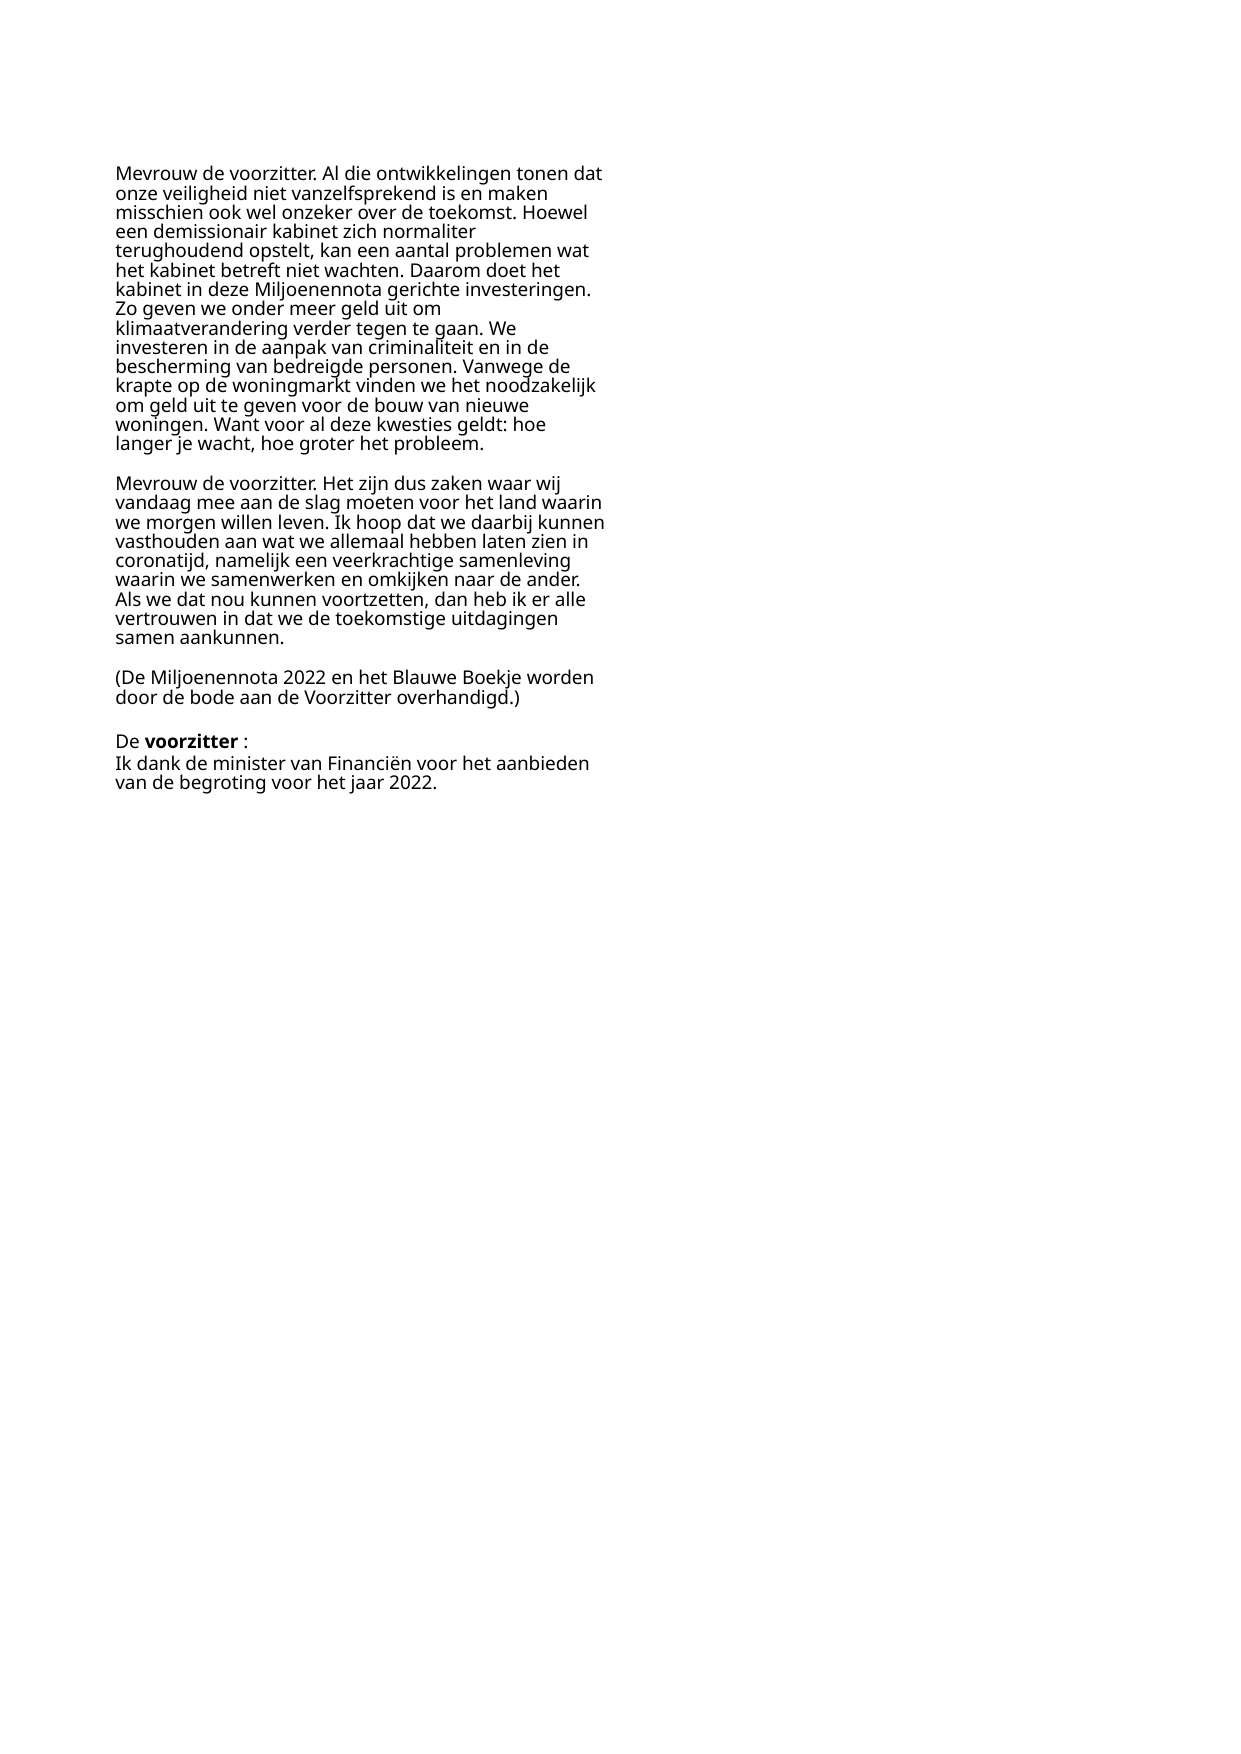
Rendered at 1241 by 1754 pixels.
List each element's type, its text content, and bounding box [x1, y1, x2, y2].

text Mevrouw de voorzitter. Al die ontwikkelingen tonen dat onze veiligheid niet vanzelfsprekend is en maken misschien ook wel onzeker over de toekomst. Hoewel een demissionair kabinet zich normaliter terughoudend opstelt, kan een aantal problemen wat het kabinet betreft niet wachten. Daarom doet het kabinet in deze Miljoenennota gerichte investeringen. Zo geven we onder meer geld uit om klimaatverandering verder tegen te gaan. We investeren in de aanpak van criminaliteit en in de bescherming van bedreigde personen. Vanwege de krapte op de woningmarkt vinden we het noodzakelijk om geld uit te geven voor de bouw van nieuwe woningen. Want voor al deze kwesties geldt: hoe langer je wacht, hoe groter het probleem. [115, 165, 605, 454]
text Ik dank de minister van Financiën voor het aanbieden van de begroting voor het jaar 2022. [115, 754, 605, 793]
text (De Miljoenennota 2022 en het Blauwe Boekje worden door de bode aan de Voorzitter overhandigd.) [115, 669, 605, 708]
text De voorzitter : [115, 729, 605, 754]
text Mevrouw de voorzitter. Het zijn dus zaken waar wij vandaag mee aan de slag moeten voor het land waarin we morgen willen leven. Ik hoop dat we daarbij kunnen vasthouden aan wat we allemaal hebben laten zien in coronatijd, namelijk een veerkrachtige samenleving waarin we samenwerken en omkijken naar de ander. Als we dat nou kunnen voortzetten, dan heb ik er alle vertrouwen in dat we de toekomstige uitdagingen samen aankunnen. [115, 475, 605, 648]
